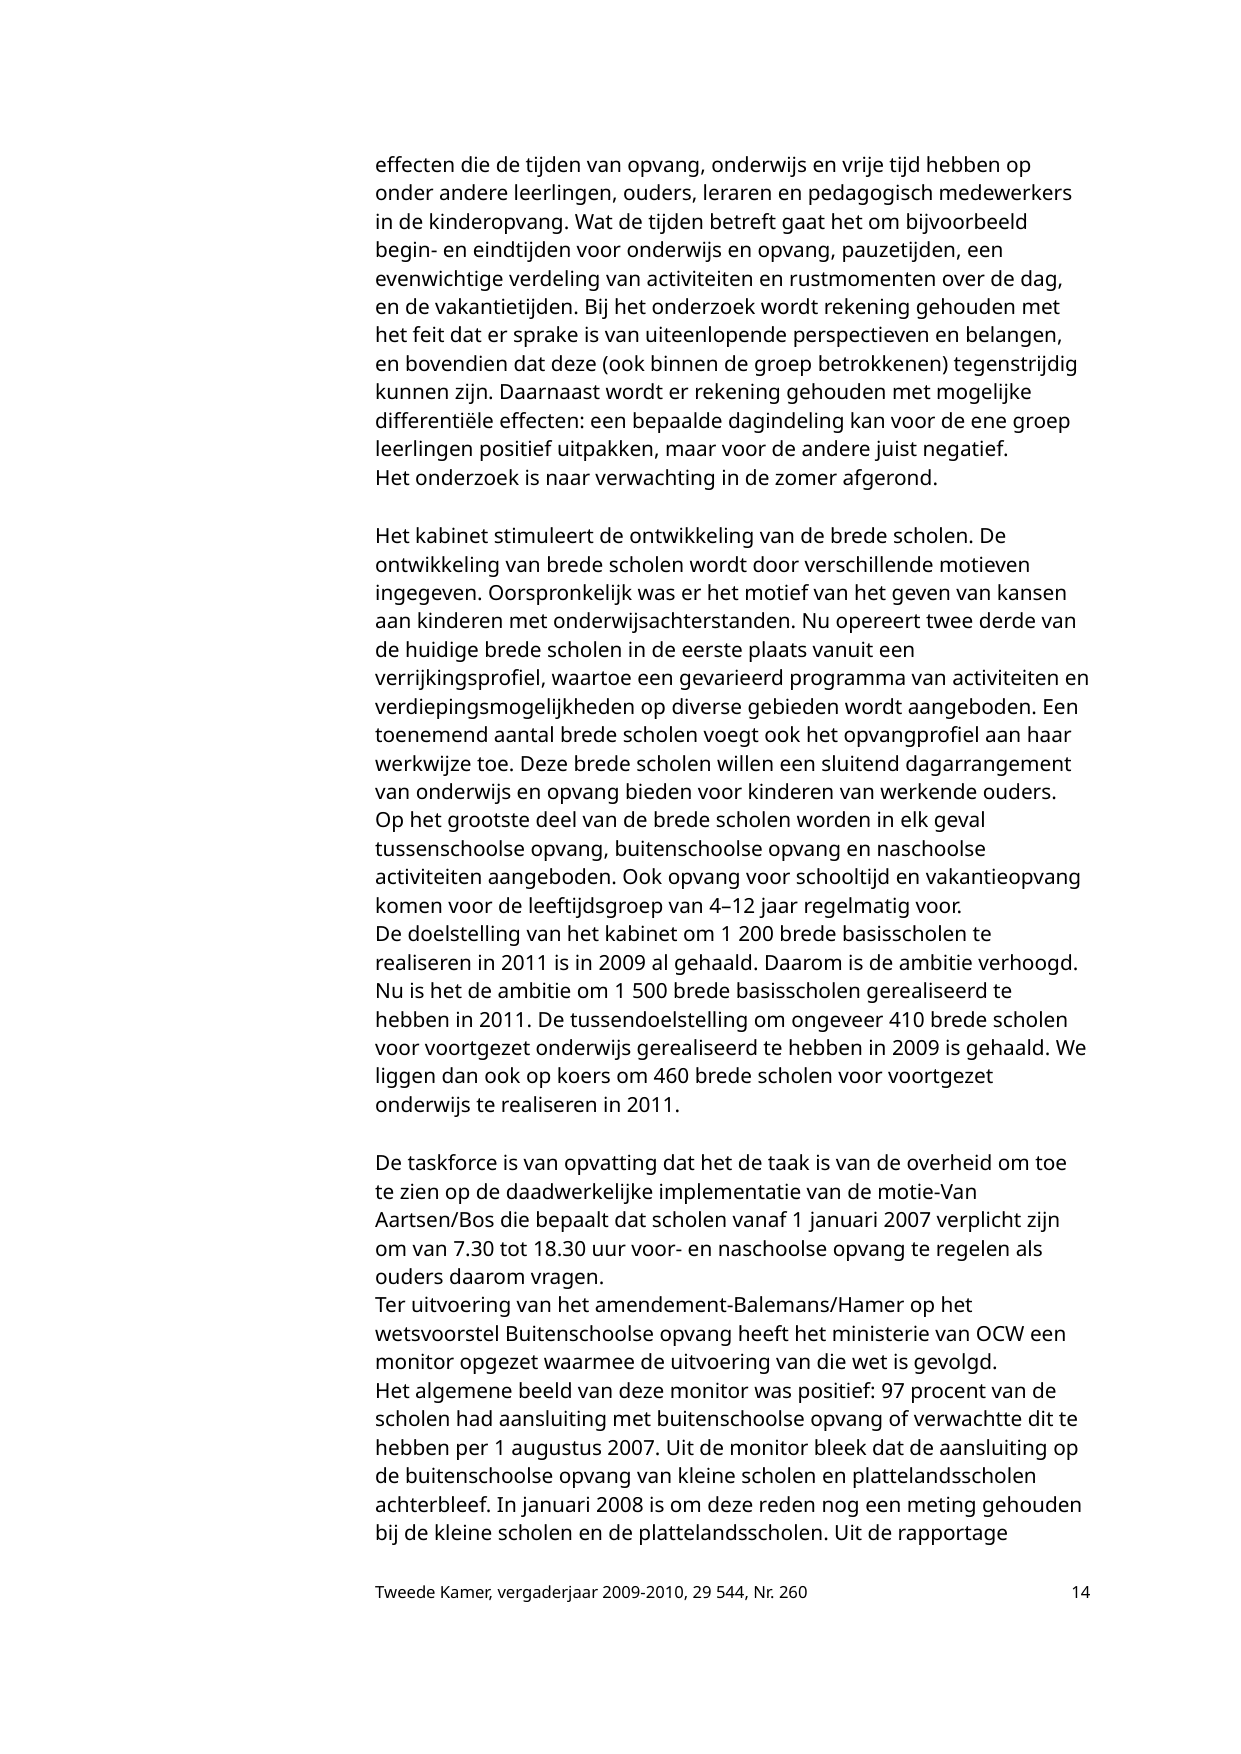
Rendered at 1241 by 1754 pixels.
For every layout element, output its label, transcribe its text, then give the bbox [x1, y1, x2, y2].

text Het onderzoek is naar verwachting in de zomer afgerond. [375, 463, 1090, 491]
text Het kabinet stimuleert de ontwikkeling van de brede scholen. De ontwikkeling van brede scholen wordt door verschillende motieven ingegeven. Oorspronkelijk was er het motief van het geven van kansen aan kinderen met onderwijsachterstanden. Nu opereert twee derde van de huidige brede scholen in de eerste plaats vanuit een verrijkingsprofiel, waartoe een gevarieerd programma van activiteiten en verdiepingsmogelijkheden op diverse gebieden wordt aangeboden. Een toenemend aantal brede scholen voegt ook het opvangprofiel aan haar werkwijze toe. Deze brede scholen willen een sluitend dagarrangement van onderwijs en opvang bieden voor kinderen van werkende ouders. Op het grootste deel van de brede scholen worden in elk geval tussenschoolse opvang, buitenschoolse opvang en naschoolse activiteiten aangeboden. Ook opvang voor schooltijd en vakantieopvang komen voor de leeftijdsgroep van 4–12 jaar regelmatig voor. [375, 521, 1090, 919]
text De doelstelling van het kabinet om 1 200 brede basisscholen te realiseren in 2011 is in 2009 al gehaald. Daarom is de ambitie verhoogd. Nu is het de ambitie om 1 500 brede basisscholen gerealiseerd te hebben in 2011. De tussendoelstelling om ongeveer 410 brede scholen voor voortgezet onderwijs gerealiseerd te hebben in 2009 is gehaald. We liggen dan ook op koers om 460 brede scholen voor voortgezet onderwijs te realiseren in 2011. [375, 919, 1090, 1118]
text De taskforce is van opvatting dat het de taak is van de overheid om toe te zien op de daadwerkelijke implementatie van de motie-Van Aartsen/Bos die bepaalt dat scholen vanaf 1 januari 2007 verplicht zijn om van 7.30 tot 18.30 uur voor- en naschoolse opvang te regelen als ouders daarom vragen. [375, 1148, 1090, 1291]
text effecten die de tijden van opvang, onderwijs en vrije tijd hebben op onder andere leerlingen, ouders, leraren en pedagogisch medewerkers in de kinderopvang. Wat de tijden betreft gaat het om bijvoorbeeld begin- en eindtijden voor onderwijs en opvang, pauzetijden, een evenwichtige verdeling van activiteiten en rustmomenten over de dag, en de vakantietijden. Bij het onderzoek wordt rekening gehouden met het feit dat er sprake is van uiteenlopende perspectieven en belangen, en bovendien dat deze (ook binnen de groep betrokkenen) tegenstrijdig kunnen zijn. Daarnaast wordt er rekening gehouden met mogelijke differentiële effecten: een bepaalde dagindeling kan voor de ene groep leerlingen positief uitpakken, maar voor de andere juist negatief. [375, 150, 1090, 463]
text Ter uitvoering van het amendement-Balemans/Hamer op het wetsvoorstel Buitenschoolse opvang heeft het ministerie van OCW een monitor opgezet waarmee de uitvoering van die wet is gevolgd. [375, 1291, 1090, 1376]
text Het algemene beeld van deze monitor was positief: 97 procent van de scholen had aansluiting met buitenschoolse opvang of verwachtte dit te hebben per 1 augustus 2007. Uit de monitor bleek dat de aansluiting op de buitenschoolse opvang van kleine scholen en plattelandsscholen achterbleef. In januari 2008 is om deze reden nog een meting gehouden bij de kleine scholen en de plattelandsscholen. Uit de rapportage [375, 1376, 1090, 1547]
